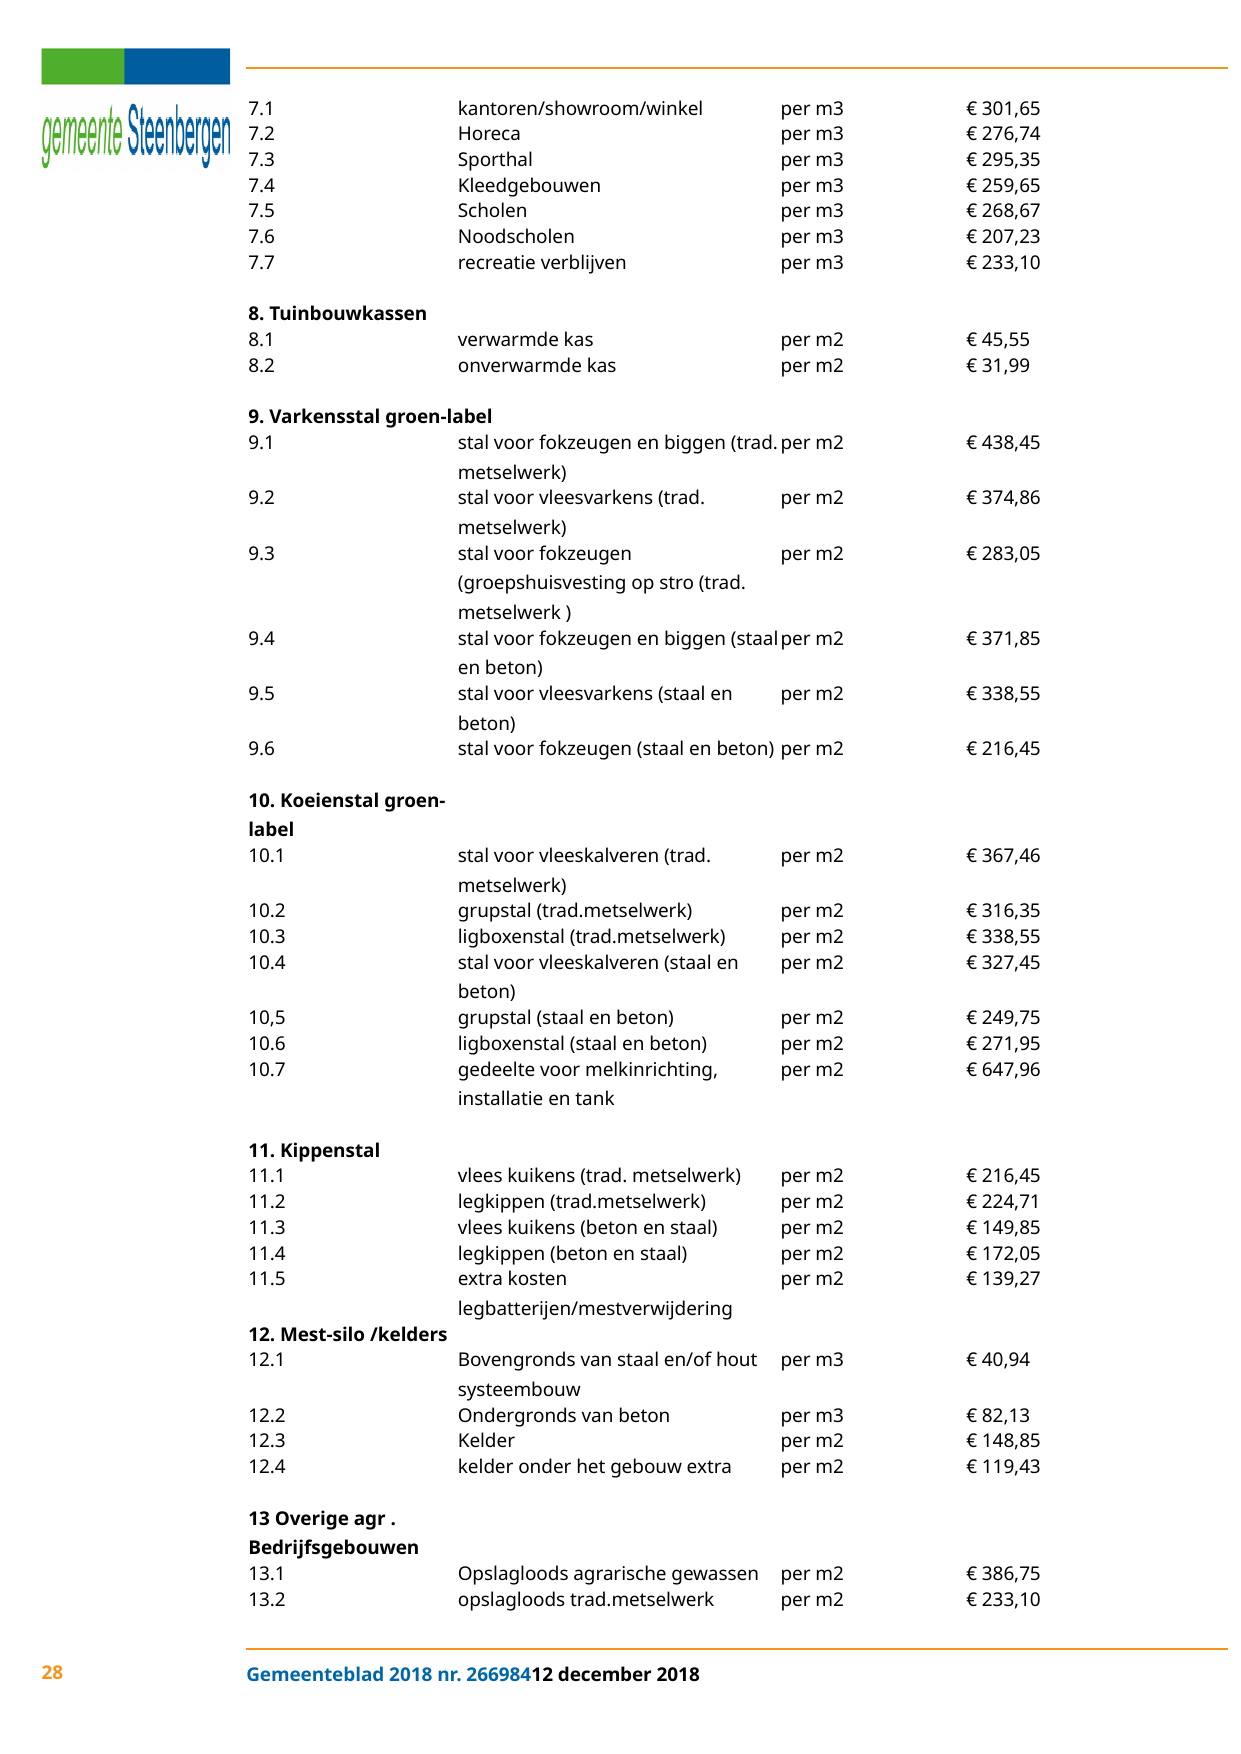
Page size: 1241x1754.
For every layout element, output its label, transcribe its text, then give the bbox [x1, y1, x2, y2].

table_cell stal voor fokzeugen en biggen (staal en beton) [458, 625, 780, 680]
table_cell grupstal (staal en beton) [458, 1004, 780, 1030]
table_cell [780, 275, 966, 301]
table_cell € 207,23 [966, 224, 1152, 249]
table_cell € 149,85 [966, 1214, 1152, 1240]
table_cell per m2 [780, 1004, 966, 1030]
table_cell per m2 [780, 1240, 966, 1265]
table_cell [780, 1321, 966, 1346]
table_cell 10,5 [248, 1004, 458, 1030]
table_cell [458, 1137, 780, 1162]
table_cell 10.4 [248, 949, 458, 1004]
table_cell € 172,05 [966, 1240, 1152, 1265]
table_cell 8.1 [248, 326, 458, 352]
table_cell per m2 [780, 898, 966, 923]
table_cell 13 Overige agr . Bedrijfsgebouwen [248, 1505, 458, 1560]
table_cell gedeelte voor melkinrichting, installatie en tank [458, 1056, 780, 1111]
table_cell [458, 787, 780, 842]
table_cell [248, 1111, 458, 1137]
table_cell € 268,67 [966, 198, 1152, 223]
table_cell 12.3 [248, 1428, 458, 1453]
table_cell [458, 1111, 780, 1137]
table_cell per m2 [780, 1586, 966, 1611]
table_cell stal voor vleeskalveren (trad. metselwerk) [458, 842, 780, 897]
table_cell vlees kuikens (beton en staal) [458, 1214, 780, 1240]
table_cell 7.2 [248, 121, 458, 146]
table_cell per m2 [780, 680, 966, 735]
table_cell per m2 [780, 1428, 966, 1453]
table_cell 12.1 [248, 1346, 458, 1402]
table_cell per m3 [780, 198, 966, 223]
table_cell per m3 [780, 1346, 966, 1402]
table_cell Noodscholen [458, 224, 780, 249]
table_cell [458, 378, 780, 403]
table_cell stal voor fokzeugen en biggen (trad. metselwerk) [458, 429, 780, 484]
table_cell 11.4 [248, 1240, 458, 1265]
table_cell 11.3 [248, 1214, 458, 1240]
table_cell per m2 [780, 1030, 966, 1056]
table_cell [780, 787, 966, 842]
table_cell [780, 404, 966, 429]
table_cell € 295,35 [966, 146, 1152, 172]
table_cell stal voor fokzeugen (groepshuisvesting op stro (trad. metselwerk ) [458, 540, 780, 625]
table_cell [458, 761, 780, 787]
table_cell [780, 1111, 966, 1137]
table_cell per m2 [780, 485, 966, 540]
table_cell 8.2 [248, 352, 458, 378]
table_cell € 31,99 [966, 352, 1152, 378]
table_cell [966, 1479, 1152, 1505]
table_cell per m2 [780, 735, 966, 761]
picture [41, 47, 231, 172]
table_cell [458, 1479, 780, 1505]
table_cell 9.4 [248, 625, 458, 680]
table_cell 9.1 [248, 429, 458, 484]
table_cell per m2 [780, 949, 966, 1004]
table_cell opslagloods trad.metselwerk [458, 1586, 780, 1611]
table_cell Opslagloods agrarische gewassen [458, 1560, 780, 1586]
table_cell 11.2 [248, 1188, 458, 1214]
table_cell € 216,45 [966, 1163, 1152, 1188]
table_cell [248, 378, 458, 403]
table_cell 9.5 [248, 680, 458, 735]
table_cell [966, 404, 1152, 429]
table_cell vlees kuikens (trad. metselwerk) [458, 1163, 780, 1188]
table_cell € 438,45 [966, 429, 1152, 484]
table_cell € 249,75 [966, 1004, 1152, 1030]
table_cell ligboxenstal (trad.metselwerk) [458, 923, 780, 949]
table_cell 10.1 [248, 842, 458, 897]
table_cell onverwarmde kas [458, 352, 780, 378]
table_cell 8. Tuinbouwkassen [248, 301, 780, 326]
table_cell Scholen [458, 198, 780, 223]
table_cell € 45,55 [966, 326, 1152, 352]
table_cell € 374,86 [966, 485, 1152, 540]
table_cell € 233,10 [966, 249, 1152, 275]
table_cell verwarmde kas [458, 326, 780, 352]
table_cell € 271,95 [966, 1030, 1152, 1056]
table_cell 7.3 [248, 146, 458, 172]
table_cell per m3 [780, 224, 966, 249]
table_cell per m3 [780, 121, 966, 146]
table_cell [458, 1505, 780, 1560]
table_cell € 82,13 [966, 1402, 1152, 1427]
table_cell per m2 [780, 1560, 966, 1586]
table_cell [966, 301, 1152, 326]
table_cell [780, 378, 966, 403]
table_cell € 224,71 [966, 1188, 1152, 1214]
table_cell € 371,85 [966, 625, 1152, 680]
table_cell per m2 [780, 1453, 966, 1479]
table_cell [966, 1505, 1152, 1560]
table_cell 11.1 [248, 1163, 458, 1188]
table_cell € 338,55 [966, 680, 1152, 735]
table_cell stal voor vleesvarkens (trad. metselwerk) [458, 485, 780, 540]
table_cell [248, 761, 458, 787]
table_cell per m2 [780, 1265, 966, 1321]
table_cell [966, 275, 1152, 301]
table_cell per m2 [780, 540, 966, 625]
table_cell 12.2 [248, 1402, 458, 1427]
table_cell recreatie verblijven [458, 249, 780, 275]
table_cell [966, 1137, 1152, 1162]
table_cell € 119,43 [966, 1453, 1152, 1479]
table_cell € 139,27 [966, 1265, 1152, 1321]
table_cell 9.2 [248, 485, 458, 540]
table_cell [248, 1479, 458, 1505]
table_cell kantoren/showroom/winkel [458, 95, 780, 121]
table_cell per m2 [780, 1214, 966, 1240]
table_cell Kelder [458, 1428, 780, 1453]
table_cell 13.2 [248, 1586, 458, 1611]
table_cell [966, 761, 1152, 787]
table_cell 11.5 [248, 1265, 458, 1321]
table_cell € 367,46 [966, 842, 1152, 897]
table_cell 7.6 [248, 224, 458, 249]
table_cell [780, 1479, 966, 1505]
table_cell legkippen (trad.metselwerk) [458, 1188, 780, 1214]
table_cell 9.3 [248, 540, 458, 625]
table_cell € 276,74 [966, 121, 1152, 146]
table_cell € 338,55 [966, 923, 1152, 949]
table_cell per m3 [780, 249, 966, 275]
table_cell € 233,10 [966, 1586, 1152, 1611]
table_cell [780, 1505, 966, 1560]
table_cell Kleedgebouwen [458, 172, 780, 198]
table_cell 11. Kippenstal [248, 1137, 458, 1162]
table_cell 10.2 [248, 898, 458, 923]
table_cell [780, 761, 966, 787]
table_cell € 259,65 [966, 172, 1152, 198]
table_cell [780, 301, 966, 326]
table_cell stal voor vleesvarkens (staal en beton) [458, 680, 780, 735]
table_cell per m2 [780, 923, 966, 949]
table_cell 9. Varkensstal groen-label [248, 404, 780, 429]
table_cell per m3 [780, 146, 966, 172]
table_cell legkippen (beton en staal) [458, 1240, 780, 1265]
table_cell [966, 378, 1152, 403]
table_cell 9.6 [248, 735, 458, 761]
table_cell per m3 [780, 1402, 966, 1427]
table_cell per m2 [780, 1163, 966, 1188]
table_cell 10.3 [248, 923, 458, 949]
table_cell grupstal (trad.metselwerk) [458, 898, 780, 923]
table_cell Sporthal [458, 146, 780, 172]
table_cell 12. Mest-silo /kelders [248, 1321, 458, 1346]
table_cell 7.5 [248, 198, 458, 223]
table_cell [458, 275, 780, 301]
table_cell per m2 [780, 326, 966, 352]
table_cell per m2 [780, 1056, 966, 1111]
table_cell [966, 1321, 1152, 1346]
table_cell stal voor vleeskalveren (staal en beton) [458, 949, 780, 1004]
table_cell 13.1 [248, 1560, 458, 1586]
table_cell per m2 [780, 352, 966, 378]
table_cell [966, 787, 1152, 842]
table_cell € 148,85 [966, 1428, 1152, 1453]
table_cell 10.6 [248, 1030, 458, 1056]
table_cell [458, 1321, 780, 1346]
table_cell [966, 1111, 1152, 1137]
table_cell 10.7 [248, 1056, 458, 1111]
table_cell ligboxenstal (staal en beton) [458, 1030, 780, 1056]
table_cell € 283,05 [966, 540, 1152, 625]
table_cell [780, 1137, 966, 1162]
table_cell per m2 [780, 429, 966, 484]
table_cell 7.7 [248, 249, 458, 275]
table_cell 12.4 [248, 1453, 458, 1479]
table_cell € 216,45 [966, 735, 1152, 761]
table_cell kelder onder het gebouw extra [458, 1453, 780, 1479]
table_cell per m3 [780, 95, 966, 121]
table_cell [248, 275, 458, 301]
table_cell 10. Koeienstal groen-label [248, 787, 458, 842]
table_cell per m2 [780, 625, 966, 680]
table_cell per m2 [780, 842, 966, 897]
table_cell Horeca [458, 121, 780, 146]
table_cell € 301,65 [966, 95, 1152, 121]
table_cell € 327,45 [966, 949, 1152, 1004]
table_cell 7.1 [248, 95, 458, 121]
table_cell Ondergronds van beton [458, 1402, 780, 1427]
table_cell € 316,35 [966, 898, 1152, 923]
table_cell per m2 [780, 1188, 966, 1214]
table_cell € 647,96 [966, 1056, 1152, 1111]
table_cell stal voor fokzeugen (staal en beton) [458, 735, 780, 761]
table_cell per m3 [780, 172, 966, 198]
table_cell 7.4 [248, 172, 458, 198]
table_cell Bovengronds van staal en/of hout systeembouw [458, 1346, 780, 1402]
table_cell € 386,75 [966, 1560, 1152, 1586]
table_cell € 40,94 [966, 1346, 1152, 1402]
table_cell extra kosten legbatterijen/mestverwijdering [458, 1265, 780, 1321]
